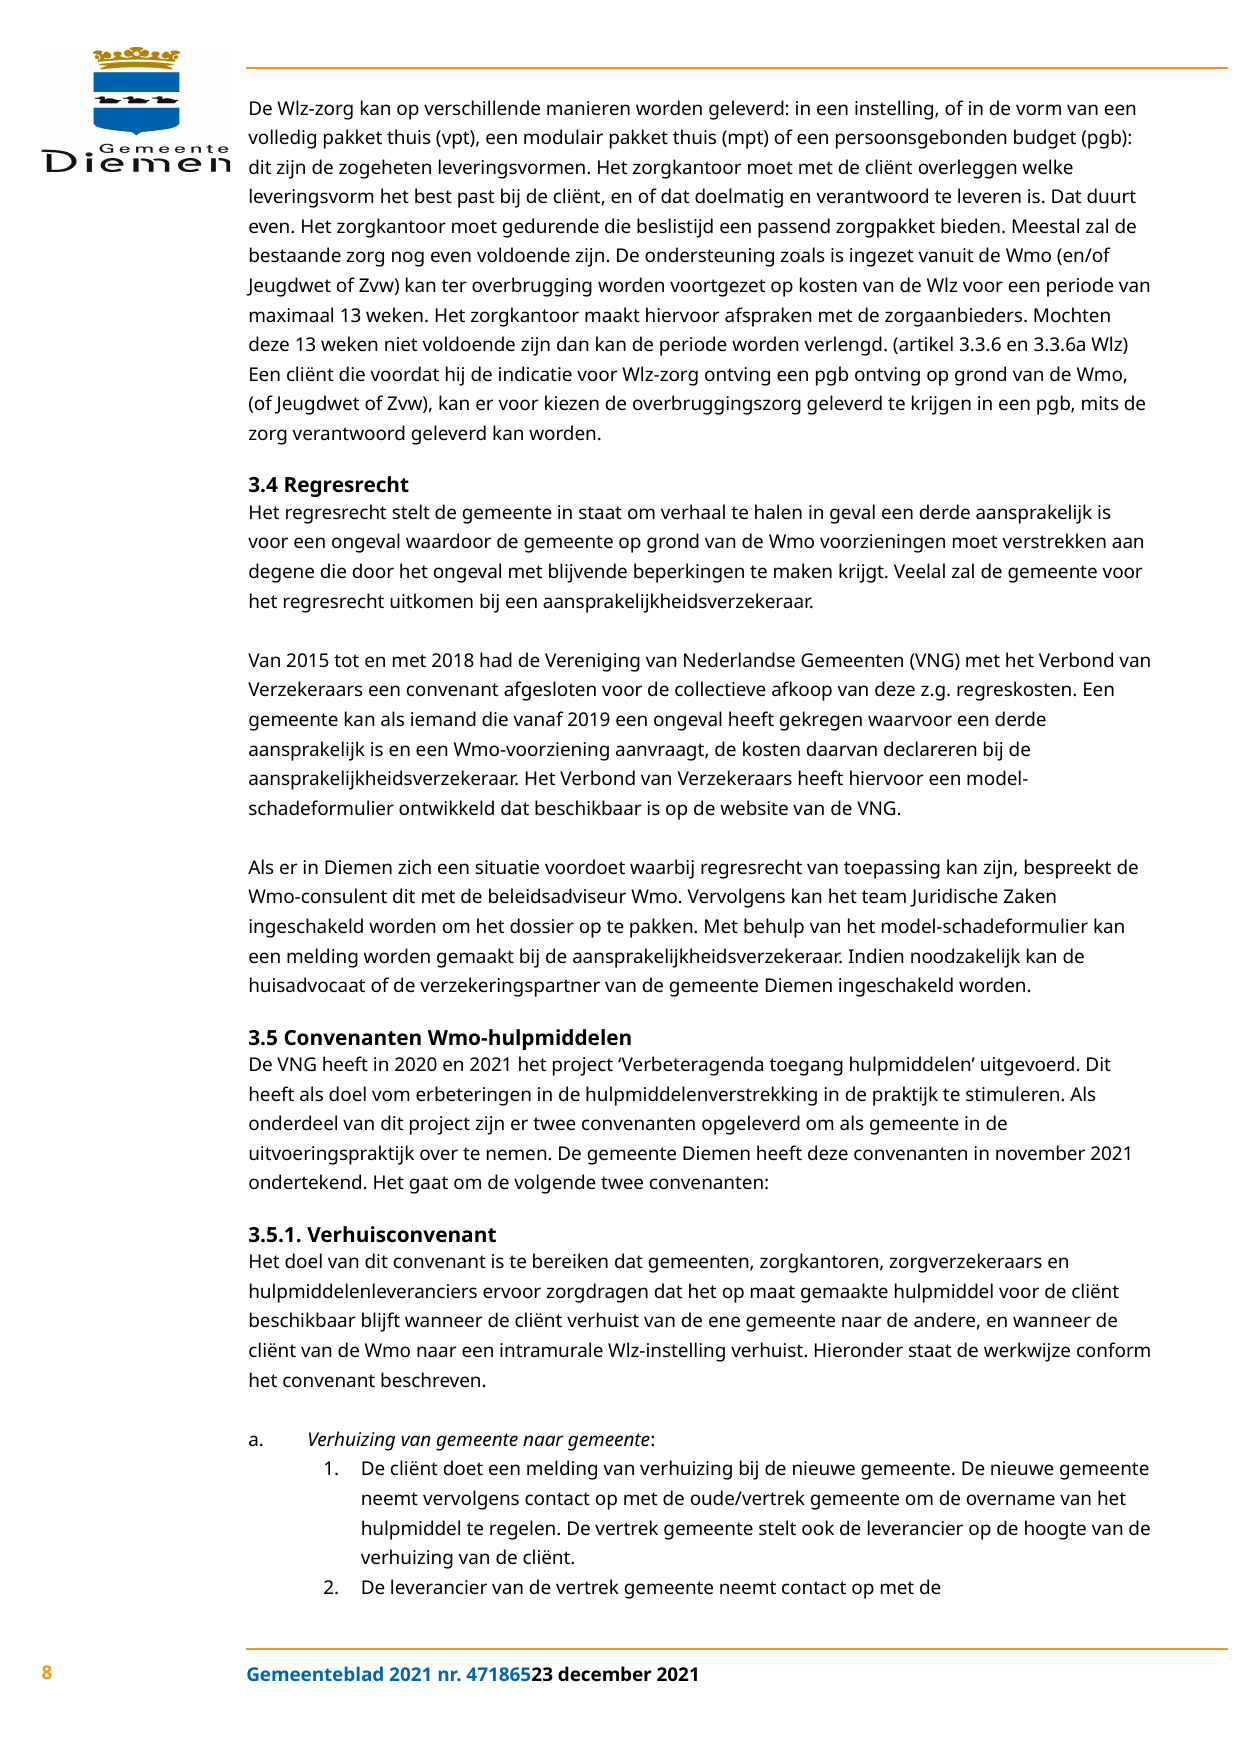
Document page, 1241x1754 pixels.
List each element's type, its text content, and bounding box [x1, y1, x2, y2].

text De Wlz-zorg kan op verschillende manieren worden geleverd: in een instelling, of in de vorm van een volledig pakket thuis (vpt), een modulair pakket thuis (mpt) of een persoonsgebonden budget (pgb): dit zijn de zogeheten leveringsvormen. Het zorgkantoor moet met de cliënt overleggen welke leveringsvorm het best past bij de cliënt, en of dat doelmatig en verantwoord te leveren is. Dat duurt even. Het zorgkantoor moet gedurende die beslistijd een passend zorgpakket bieden. Meestal zal de bestaande zorg nog even voldoende zijn. De ondersteuning zoals is ingezet vanuit de Wmo (en/of Jeugdwet of Zvw) kan ter overbrugging worden voortgezet op kosten van de Wlz voor een periode van maximaal 13 weken. Het zorgkantoor maakt hiervoor afspraken met de zorgaanbieders. Mochten deze 13 weken niet voldoende zijn dan kan de periode worden verlengd. (artikel 3.3.6 en 3.3.6a Wlz) [248, 95, 1152, 357]
list De leverancier van de vertrek gemeente neemt contact op met de [323, 1574, 1152, 1599]
text Van 2015 tot en met 2018 had de Vereniging van Nederlandse Gemeenten (VNG) met het Verbond van Verzekeraars een convenant afgesloten voor de collectieve afkoop van deze z.g. regreskosten. Een gemeente kan als iemand die vanaf 2019 een ongeval heeft gekregen waarvoor een derde aansprakelijk is en een Wmo-voorziening aanvraagt, de kosten daarvan declareren bij de aansprakelijkheidsverzekeraar. Het Verbond van Verzekeraars heeft hiervoor een model-schadeformulier ontwikkeld dat beschikbaar is op de website van de VNG. [248, 647, 1152, 821]
text 3.5 Convenanten Wmo-hulpmiddelen [248, 1023, 1152, 1051]
text Als er in Diemen zich een situatie voordoet waarbij regresrecht van toepassing kan zijn, bespreekt de Wmo-consulent dit met de beleidsadviseur Wmo. Vervolgens kan het team Juridische Zaken ingeschakeld worden om het dossier op te pakken. Met behulp van het model-schadeformulier kan een melding worden gemaakt bij de aansprakelijkheidsverzekeraar. Indien noodzakelijk kan de huisadvocaat of de verzekeringspartner van de gemeente Diemen ingeschakeld worden. [248, 854, 1152, 998]
text Het doel van dit convenant is te bereiken dat gemeenten, zorgkantoren, zorgverzekeraars en hulpmiddelenleveranciers ervoor zorgdragen dat het op maat gemaakte hulpmiddel voor de cliënt beschikbaar blijft wanneer de cliënt verhuist van de ene gemeente naar de andere, en wanneer de cliënt van de Wmo naar een intramurale Wlz-instelling verhuist. Hieronder staat de werkwijze conform het convenant beschreven. [248, 1248, 1152, 1392]
list De cliënt doet een melding van verhuizing bij de nieuwe gemeente. De nieuwe gemeente neemt vervolgens contact op met de oude/vertrek gemeente om de overname van het hulpmiddel te regelen. De vertrek gemeente stelt ook de leverancier op de hoogte van de verhuizing van de cliënt. [323, 1456, 1152, 1570]
text 3.4 Regresrecht [248, 471, 1152, 499]
list Verhuizing van gemeente naar gemeente: [248, 1426, 1152, 1452]
text De VNG heeft in 2020 en 2021 het project ‘Verbeteragenda toegang hulpmiddelen’ uitgevoerd. Dit heeft als doel vom erbeteringen in de hulpmiddelenverstrekking in de praktijk te stimuleren. Als onderdeel van dit project zijn er twee convenanten opgeleverd om als gemeente in de uitvoeringspraktijk over te nemen. De gemeente Diemen heeft deze convenanten in november 2021 ondertekend. Het gaat om de volgende twee convenanten: [248, 1051, 1152, 1195]
text Een cliënt die voordat hij de indicatie voor Wlz-zorg ontving een pgb ontving op grond van de Wmo, (of Jeugdwet of Zvw), kan er voor kiezen de overbruggingszorg geleverd te krijgen in een pgb, mits de zorg verantwoord geleverd kan worden. [248, 361, 1152, 446]
text 3.5.1. Verhuisconvenant [248, 1220, 1152, 1248]
text Het regresrecht stelt de gemeente in staat om verhaal te halen in geval een derde aansprakelijk is voor een ongeval waardoor de gemeente op grond van de Wmo voorzieningen moet verstrekken aan degene die door het ongeval met blijvende beperkingen te maken krijgt. Veelal zal de gemeente voor het regresrecht uitkomen bij een aansprakelijkheidsverzekeraar. [248, 499, 1152, 613]
picture [41, 47, 231, 172]
